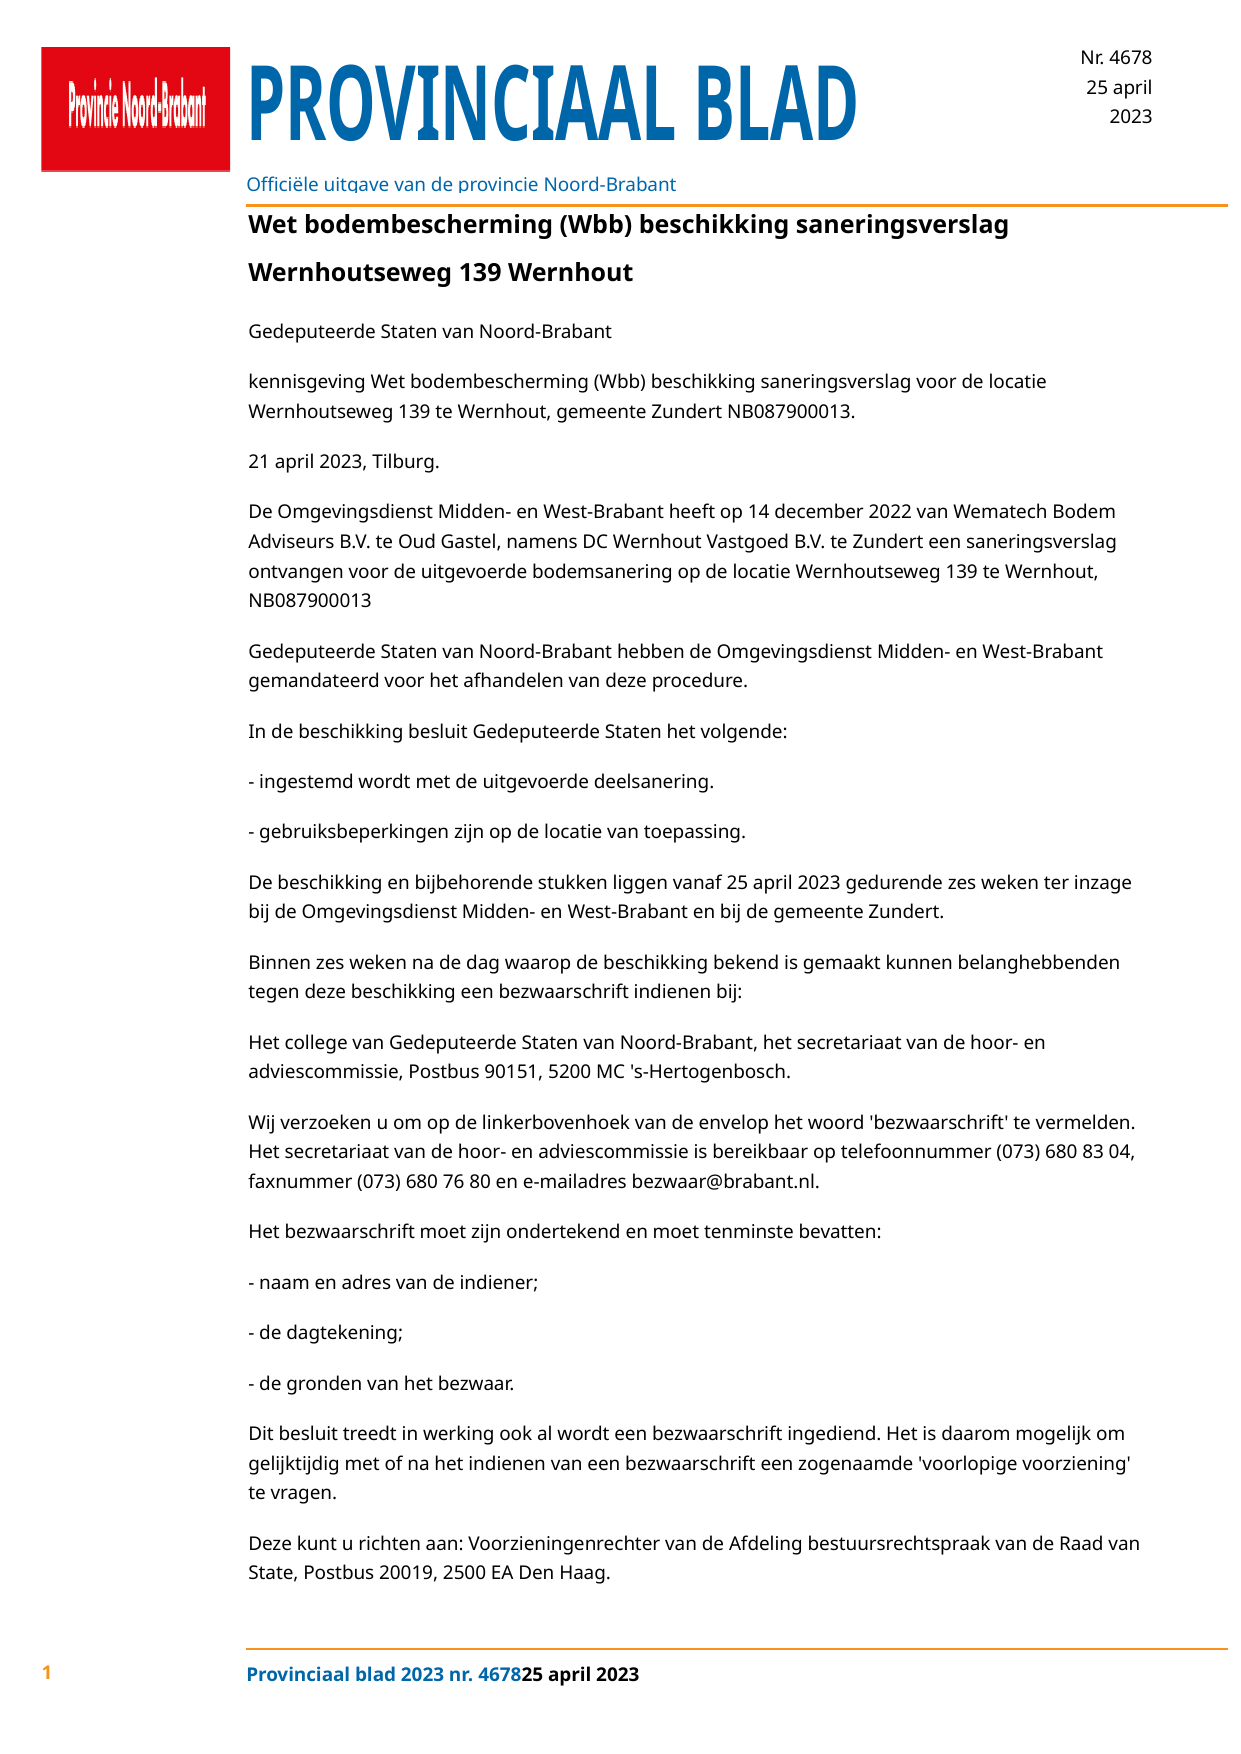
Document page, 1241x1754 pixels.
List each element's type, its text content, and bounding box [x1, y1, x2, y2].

text De Omgevingsdienst Midden- en West-Brabant heeft op 14 december 2022 van Wematech Bodem Adviseurs B.V. te Oud Gastel, namens DC Wernhout Vastgoed B.V. te Zundert een saneringsverslag ontvangen voor de uitgevoerde bodemsanering op de locatie Wernhoutseweg 139 te Wernhout, NB087900013 [248, 499, 1152, 613]
text - de gronden van het bezwaar. [248, 1370, 1152, 1396]
text Het bezwaarschrift moet zijn ondertekend en moet tenminste bevatten: [248, 1219, 1152, 1244]
text Gedeputeerde Staten van Noord-Brabant [248, 318, 1152, 344]
text Wij verzoeken u om op de linkerbovenhoek van de envelop het woord 'bezwaarschrift' te vermelden. Het secretariaat van de hoor- en adviescommissie is bereikbaar op telefoonnummer (073) 680 83 04, faxnummer (073) 680 76 80 en e-mailadres bezwaar@brabant.nl. [248, 1109, 1152, 1194]
text - de dagtekening; [248, 1319, 1152, 1345]
text - naam en adres van de indiener; [248, 1269, 1152, 1295]
text De beschikking en bijbehorende stukken liggen vanaf 25 april 2023 gedurende zes weken ter inzage bij de Omgevingsdienst Midden- en West-Brabant en bij de gemeente Zundert. [248, 869, 1152, 924]
text Deze kunt u richten aan: Voorzieningenrechter van de Afdeling bestuursrechtspraak van de Raad van State, Postbus 20019, 2500 EA Den Haag. [248, 1530, 1152, 1585]
text kennisgeving Wet bodembescherming (Wbb) beschikking saneringsverslag voor de locatie Wernhoutseweg 139 te Wernhout, gemeente Zundert NB087900013. [248, 368, 1152, 424]
text Binnen zes weken na de dag waarop de beschikking bekend is gemaakt kunnen belanghebbenden tegen deze beschikking een bezwaarschrift indienen bij: [248, 949, 1152, 1004]
text Dit besluit treedt in werking ook al wordt een bezwaarschrift ingediend. Het is daarom mogelijk om gelijktijdig met of na het indienen van een bezwaarschrift een zogenaamde 'voorlopige voorziening' te vragen. [248, 1420, 1152, 1505]
text - gebruiksbeperkingen zijn op de locatie van toepassing. [248, 819, 1152, 844]
picture [41, 47, 231, 172]
text - ingestemd wordt met de uitgevoerde deelsanering. [248, 768, 1152, 794]
text 21 april 2023, Tilburg. [248, 448, 1152, 474]
text Het college van Gedeputeerde Staten van Noord-Brabant, het secretariaat van de hoor- en adviescommissie, Postbus 90151, 5200 MC 's-Hertogenbosch. [248, 1029, 1152, 1084]
text Gedeputeerde Staten van Noord-Brabant hebben de Omgevingsdienst Midden- en West-Brabant gemandateerd voor het afhandelen van deze procedure. [248, 638, 1152, 693]
text Wet bodembescherming (Wbb) beschikking saneringsverslag Wernhoutseweg 139 Wernhout [248, 207, 1152, 288]
text In de beschikking besluit Gedeputeerde Staten het volgende: [248, 718, 1152, 744]
